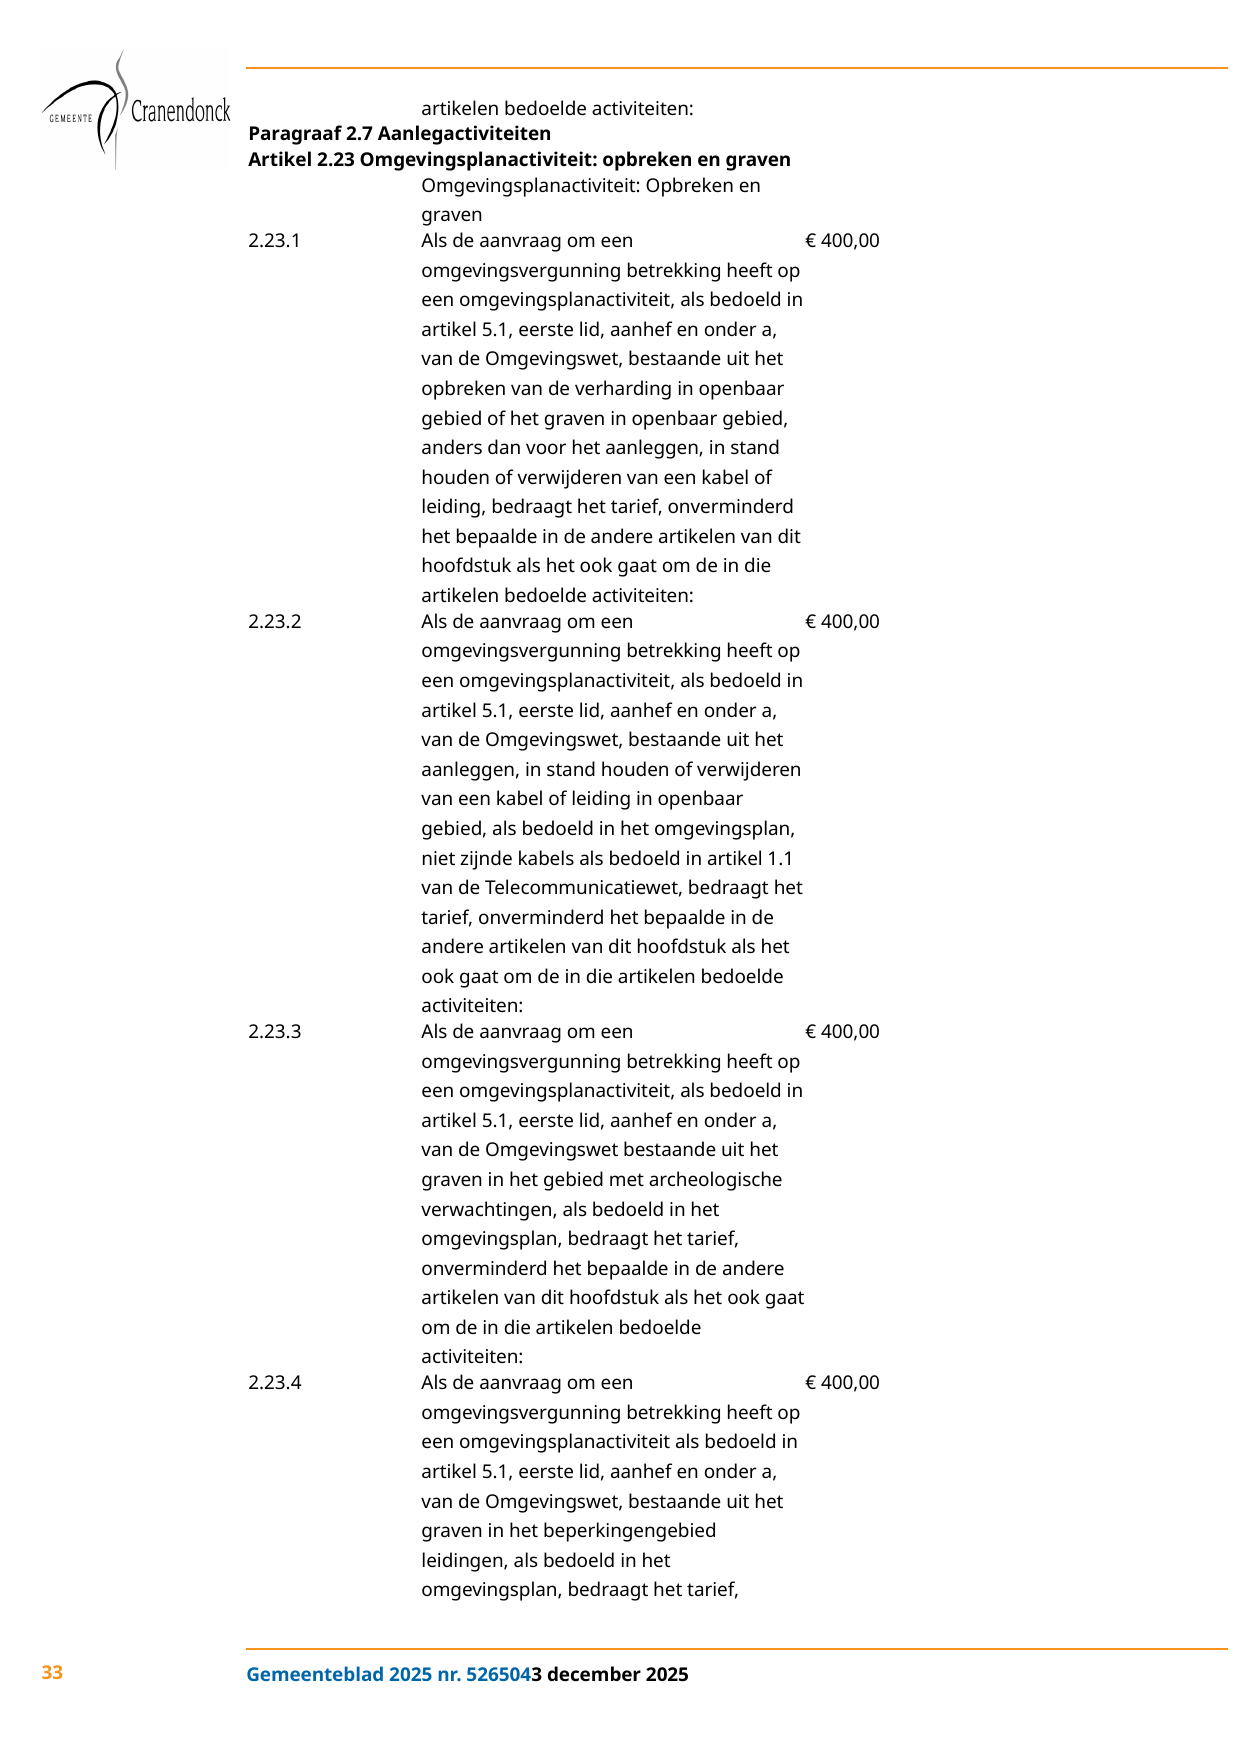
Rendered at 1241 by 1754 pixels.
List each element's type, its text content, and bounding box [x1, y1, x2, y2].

table_cell Als de aanvraag om een omgevingsvergunning betrekking heeft op een omgevingsplanactiviteit, als bedoeld in artikel 5.1, eerste lid, aanhef en onder a, van de Omgevingswet, bestaande uit het opbreken van de verharding in openbaar gebied of het graven in openbaar gebied, anders dan voor het aanleggen, in stand houden of verwijderen van een kabel of leiding, bedraagt het tarief, onverminderd het bepaalde in de andere artikelen van dit hoofdstuk als het ook gaat om de in die artikelen bedoelde activiteiten: [421, 227, 805, 608]
table_cell [248, 172, 421, 227]
table_cell € 400,00 [805, 608, 978, 1018]
table_cell 2.23.2 [248, 608, 421, 1018]
table_cell 2.23.1 [248, 227, 421, 608]
table_cell [979, 608, 1152, 1018]
table_cell € 400,00 [805, 1370, 978, 1602]
table_cell Artikel 2.23 Omgevingsplanactiviteit: opbreken en graven [248, 146, 978, 172]
table_cell [979, 227, 1152, 608]
table_cell 2.23.3 [248, 1018, 421, 1369]
table_cell [979, 1018, 1152, 1369]
picture [41, 47, 231, 172]
table_cell [979, 172, 1152, 227]
table_cell € 400,00 [805, 227, 978, 608]
table_cell [979, 95, 1152, 121]
table_cell Als de aanvraag om een omgevingsvergunning betrekking heeft op een omgevingsplanactiviteit, als bedoeld in artikel 5.1, eerste lid, aanhef en onder a, van de Omgevingswet, bestaande uit het aanleggen, in stand houden of verwijderen van een kabel of leiding in openbaar gebied, als bedoeld in het omgevingsplan, niet zijnde kabels als bedoeld in artikel 1.1 van de Telecommunicatiewet, bedraagt het tarief, onverminderd het bepaalde in de andere artikelen van dit hoofdstuk als het ook gaat om de in die artikelen bedoelde activiteiten: [421, 608, 805, 1018]
table_cell Als de aanvraag om een omgevingsvergunning betrekking heeft op een omgevingsplanactiviteit, als bedoeld in artikel 5.1, eerste lid, aanhef en onder a, van de Omgevingswet bestaande uit het graven in het gebied met archeologische verwachtingen, als bedoeld in het omgevingsplan, bedraagt het tarief, onverminderd het bepaalde in de andere artikelen van dit hoofdstuk als het ook gaat om de in die artikelen bedoelde activiteiten: [421, 1018, 805, 1369]
table_cell artikelen bedoelde activiteiten: [421, 95, 805, 121]
table_cell Paragraaf 2.7 Aanlegactiviteiten [248, 121, 1152, 146]
table_cell [248, 95, 421, 121]
table_cell [979, 1370, 1152, 1602]
table_cell Omgevingsplanactiviteit: Opbreken en graven [421, 172, 805, 227]
table_cell 2.23.4 [248, 1370, 421, 1602]
table_cell [805, 95, 978, 121]
table_cell [805, 172, 978, 227]
table_cell € 400,00 [805, 1018, 978, 1369]
table_cell Als de aanvraag om een omgevingsvergunning betrekking heeft op een omgevingsplanactiviteit als bedoeld in artikel 5.1, eerste lid, aanhef en onder a, van de Omgevingswet, bestaande uit het graven in het beperkingengebied leidingen, als bedoeld in het omgevingsplan, bedraagt het tarief, [421, 1370, 805, 1602]
